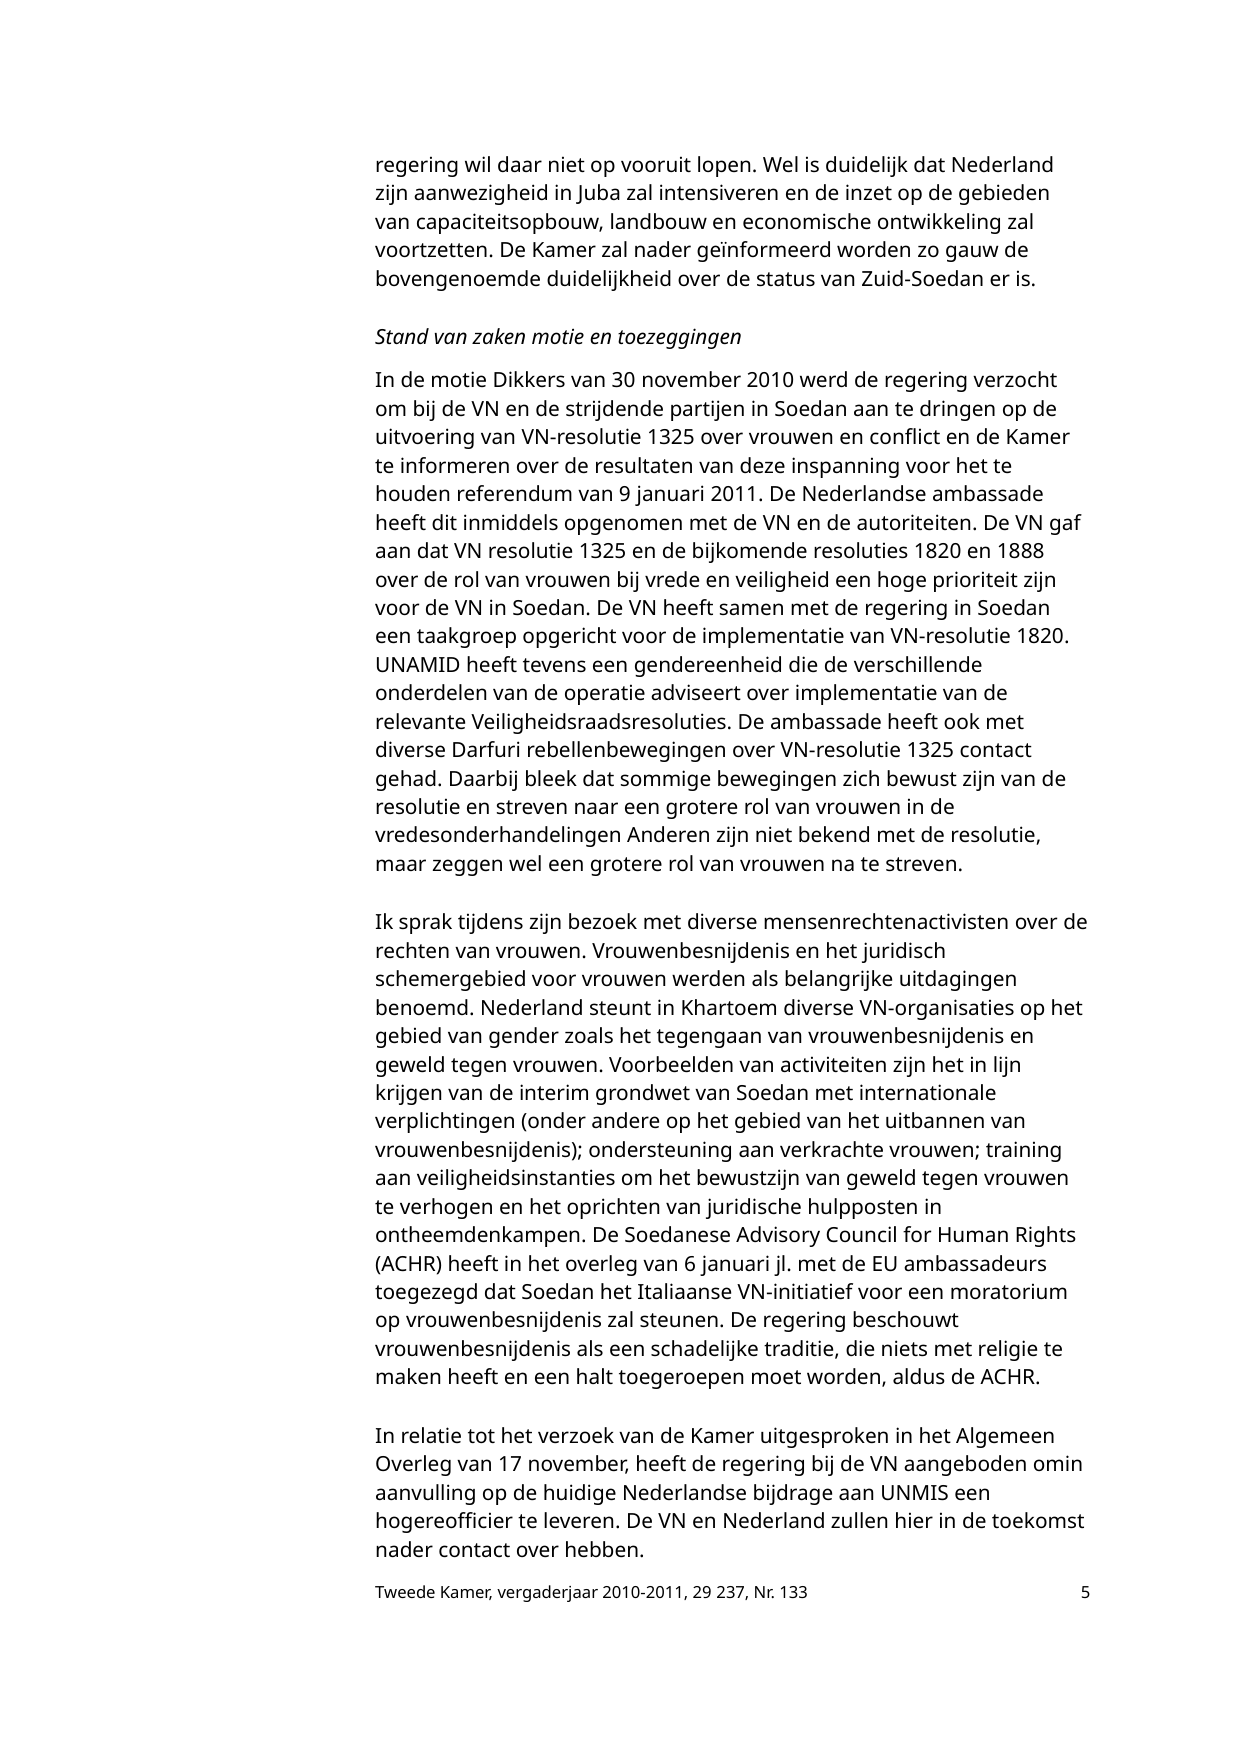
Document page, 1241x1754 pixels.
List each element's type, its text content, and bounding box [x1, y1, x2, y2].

text Stand van zaken motie en toezeggingen [375, 322, 1090, 351]
text In de motie Dikkers van 30 november 2010 werd de regering verzocht om bij de VN en de strijdende partijen in Soedan aan te dringen op de uitvoering van VN-resolutie 1325 over vrouwen en conflict en de Kamer te informeren over de resultaten van deze inspanning voor het te houden referendum van 9 januari 2011. De Nederlandse ambassade heeft dit inmiddels opgenomen met de VN en de autoriteiten. De VN gaf aan dat VN resolutie 1325 en de bijkomende resoluties 1820 en 1888 over de rol van vrouwen bij vrede en veiligheid een hoge prioriteit zijn voor de VN in Soedan. De VN heeft samen met de regering in Soedan een taakgroep opgericht voor de implementatie van VN-resolutie 1820. UNAMID heeft tevens een gendereenheid die de verschillende onderdelen van de operatie adviseert over implementatie van de relevante Veiligheidsraadsresoluties. De ambassade heeft ook met diverse Darfuri rebellenbewegingen over VN-resolutie 1325 contact gehad. Daarbij bleek dat sommige bewegingen zich bewust zijn van de resolutie en streven naar een grotere rol van vrouwen in de vredesonderhandelingen Anderen zijn niet bekend met de resolutie, maar zeggen wel een grotere rol van vrouwen na te streven. [375, 366, 1090, 877]
text regering wil daar niet op vooruit lopen. Wel is duidelijk dat Nederland zijn aanwezigheid in Juba zal intensiveren en de inzet op de gebieden van capaciteitsopbouw, landbouw en economische ontwikkeling zal voortzetten. De Kamer zal nader geïnformeerd worden zo gauw de bovengenoemde duidelijkheid over de status van Zuid-Soedan er is. [375, 150, 1090, 292]
text In relatie tot het verzoek van de Kamer uitgesproken in het Algemeen Overleg van 17 november, heeft de regering bij de VN aangeboden omin aanvulling op de huidige Nederlandse bijdrage aan UNMIS een hogereofficier te leveren. De VN en Nederland zullen hier in de toekomst nader contact over hebben. [375, 1421, 1090, 1563]
text Ik sprak tijdens zijn bezoek met diverse mensenrechtenactivisten over de rechten van vrouwen. Vrouwenbesnijdenis en het juridisch schemergebied voor vrouwen werden als belangrijke uitdagingen benoemd. Nederland steunt in Khartoem diverse VN-organisaties op het gebied van gender zoals het tegengaan van vrouwenbesnijdenis en geweld tegen vrouwen. Voorbeelden van activiteiten zijn het in lijn krijgen van de interim grondwet van Soedan met internationale verplichtingen (onder andere op het gebied van het uitbannen van vrouwenbesnijdenis); ondersteuning aan verkrachte vrouwen; training aan veiligheidsinstanties om het bewustzijn van geweld tegen vrouwen te verhogen en het oprichten van juridische hulpposten in ontheemdenkampen. De Soedanese Advisory Council for Human Rights (ACHR) heeft in het overleg van 6 januari jl. met de EU ambassadeurs toegezegd dat Soedan het Italiaanse VN-initiatief voor een moratorium op vrouwenbesnijdenis zal steunen. De regering beschouwt vrouwenbesnijdenis als een schadelijke traditie, die niets met religie te maken heeft en een halt toegeroepen moet worden, aldus de ACHR. [375, 907, 1090, 1391]
